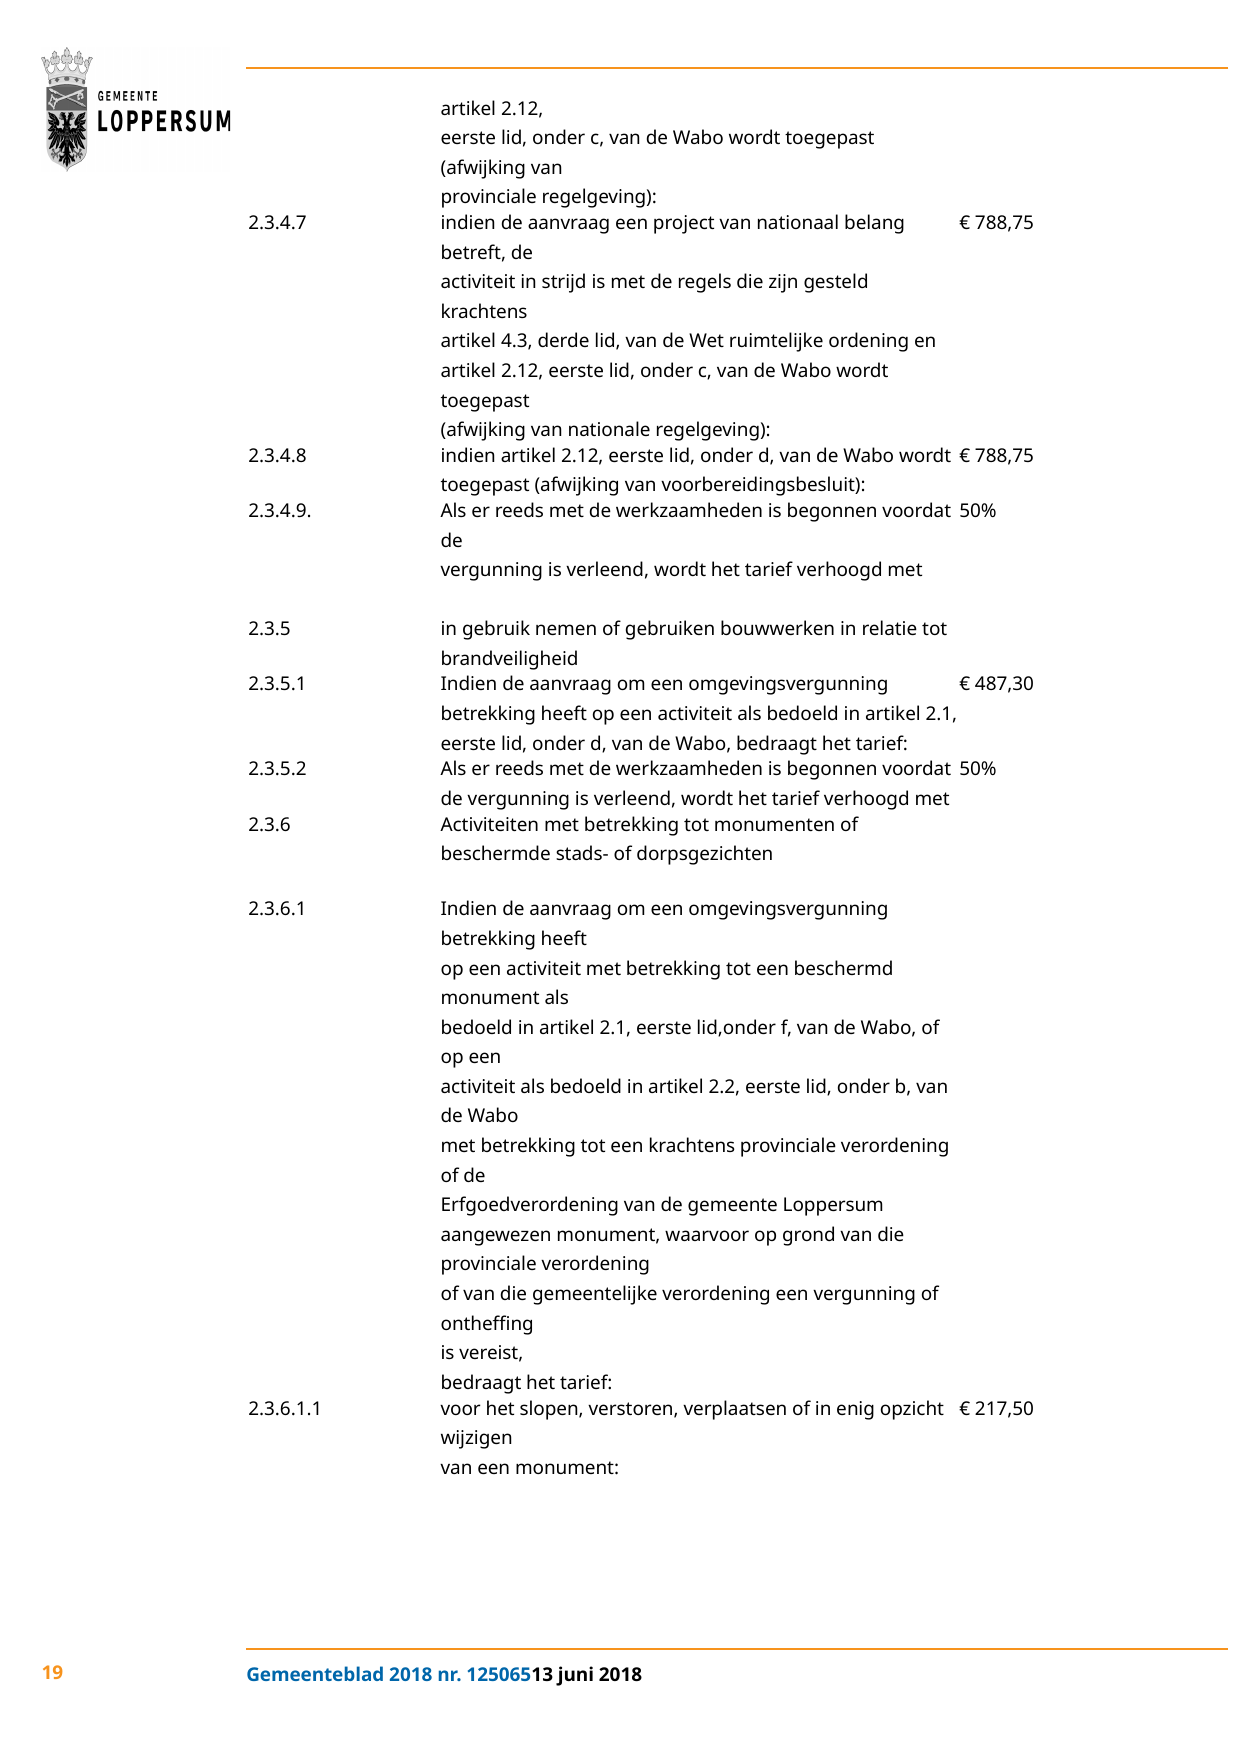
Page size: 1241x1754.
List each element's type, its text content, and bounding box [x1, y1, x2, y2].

table_cell 2.3.5.1 [248, 671, 440, 755]
table_cell [959, 896, 1152, 1395]
table_cell voor het slopen, verstoren, verplaatsen of in enig opzicht wijzigen van een monument: [440, 1395, 959, 1479]
table_cell € 788,75 [959, 442, 1152, 497]
table_cell [248, 95, 440, 209]
table_header 2.3.5 [248, 615, 440, 671]
table_cell 50% [959, 498, 1152, 582]
table_cell € 217,50 [959, 1395, 1152, 1479]
table_cell [959, 811, 1152, 896]
table_cell Als er reeds met de werkzaamheden is begonnen voordat de vergunning is verleend, wordt het tarief verhoogd met [440, 498, 959, 582]
table_header [959, 615, 1152, 671]
picture [41, 47, 231, 172]
table_cell [959, 95, 1152, 209]
table_cell 2.3.5.2 [248, 755, 440, 811]
table_cell € 788,75 [959, 209, 1152, 442]
table_cell 2.3.6.1 [248, 896, 440, 1395]
table_cell 2.3.4.9. [248, 498, 440, 582]
table_cell 2.3.4.8 [248, 442, 440, 497]
table_cell Indien de aanvraag om een omgevingsvergunning betrekking heeft op een activiteit als bedoeld in artikel 2.1, eerste lid, onder d, van de Wabo, bedraagt het tarief: [440, 671, 959, 755]
table_header in gebruik nemen of gebruiken bouwwerken in relatie tot brandveiligheid [440, 615, 959, 671]
table_cell Activiteiten met betrekking tot monumenten of beschermde stads- of dorpsgezichten [440, 811, 959, 896]
table_cell 2.3.6.1.1 [248, 1395, 440, 1479]
table_cell Indien de aanvraag om een omgevingsvergunning betrekking heeft op een activiteit met betrekking tot een beschermd monument als bedoeld in artikel 2.1, eerste lid,onder f, van de Wabo, of op een activiteit als bedoeld in artikel 2.2, eerste lid, onder b, van de Wabo met betrekking tot een krachtens provinciale verordening of de Erfgoedverordening van de gemeente Loppersum aangewezen monument, waarvoor op grond van die provinciale verordening of van die gemeentelijke verordening een vergunning of ontheffing is vereist, bedraagt het tarief: [440, 896, 959, 1395]
table_cell 2.3.6 [248, 811, 440, 896]
table_cell artikel 2.12, eerste lid, onder c, van de Wabo wordt toegepast (afwijking van provinciale regelgeving): [440, 95, 959, 209]
table_cell 50% [959, 755, 1152, 811]
table_cell € 487,30 [959, 671, 1152, 755]
table_cell indien artikel 2.12, eerste lid, onder d, van de Wabo wordt toegepast (afwijking van voorbereidingsbesluit): [440, 442, 959, 497]
table_cell indien de aanvraag een project van nationaal belang betreft, de activiteit in strijd is met de regels die zijn gesteld krachtens artikel 4.3, derde lid, van de Wet ruimtelijke ordening en artikel 2.12, eerste lid, onder c, van de Wabo wordt toegepast (afwijking van nationale regelgeving): [440, 209, 959, 442]
table_cell 2.3.4.7 [248, 209, 440, 442]
table_cell Als er reeds met de werkzaamheden is begonnen voordat de vergunning is verleend, wordt het tarief verhoogd met [440, 755, 959, 811]
